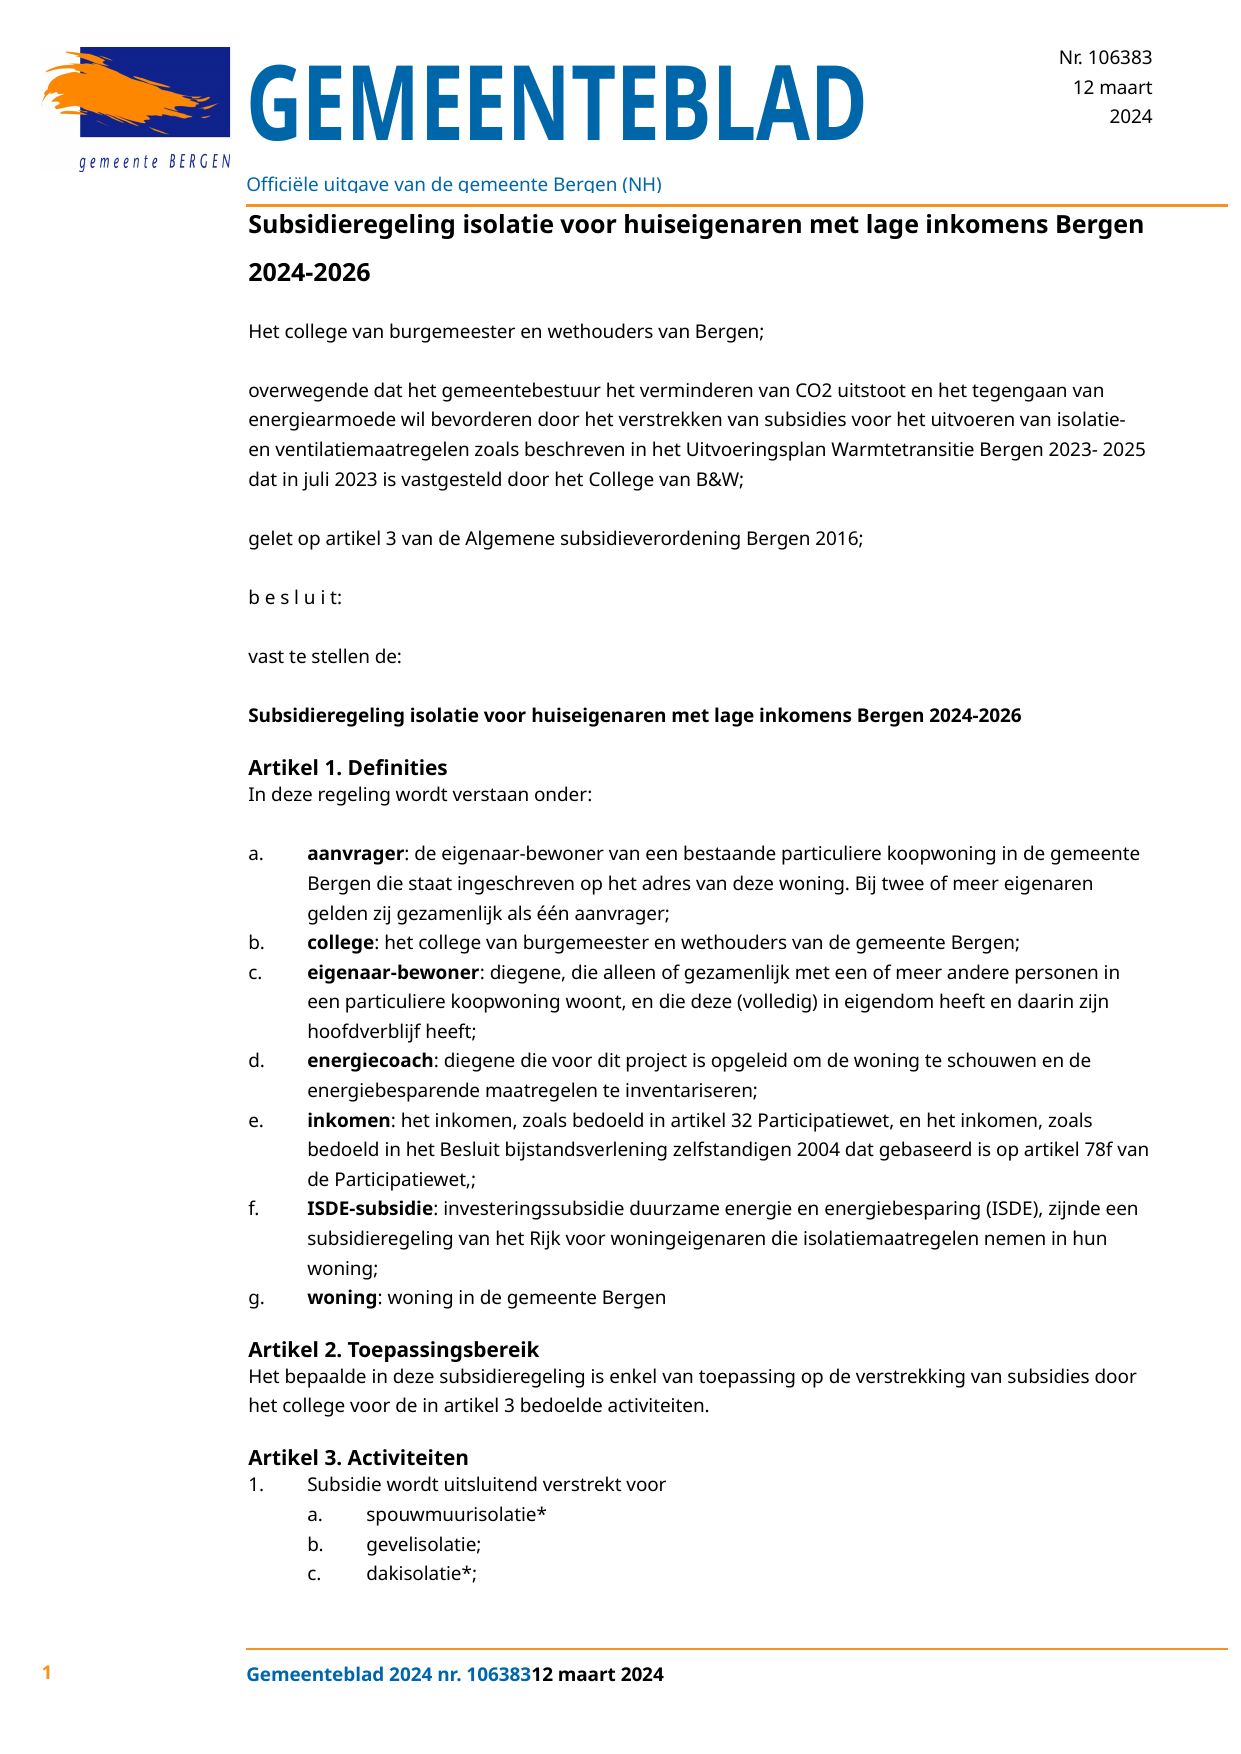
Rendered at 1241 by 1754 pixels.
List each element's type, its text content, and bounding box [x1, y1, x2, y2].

list aanvrager: de eigenaar-bewoner van een bestaande particuliere koopwoning in de gemeente Bergen die staat ingeschreven op het adres van deze woning. Bij twee of meer eigenaren gelden zij gezamenlijk als één aanvrager; [248, 841, 1152, 925]
list spouwmuurisolatie* [307, 1501, 1152, 1527]
list gevelisolatie; [307, 1531, 1152, 1556]
text Het college van burgemeester en wethouders van Bergen; [248, 318, 1152, 344]
text overwegende dat het gemeentebestuur het verminderen van CO2 uitstoot en het tegengaan van energiearmoede wil bevorderen door het verstrekken van subsidies voor het uitvoeren van isolatie- en ventilatiemaatregelen zoals beschreven in het Uitvoeringsplan Warmtetransitie Bergen 2023- 2025 dat in juli 2023 is vastgesteld door het College van B&W; [248, 377, 1152, 492]
list energiecoach: diegene die voor dit project is opgeleid om de woning te schouwen en de energiebesparende maatregelen te inventariseren; [248, 1048, 1152, 1103]
list woning: woning in de gemeente Bergen [248, 1284, 1152, 1310]
picture [41, 47, 231, 172]
list ISDE-subsidie: investeringssubsidie duurzame energie en energiebesparing (ISDE), zijnde een subsidieregeling van het Rijk voor woningeigenaren die isolatiemaatregelen nemen in hun woning; [248, 1196, 1152, 1280]
text Subsidieregeling isolatie voor huiseigenaren met lage inkomens Bergen 2024-2026 [248, 207, 1152, 288]
list dakisolatie*; [307, 1560, 1152, 1586]
text b e s l u i t: [248, 584, 1152, 610]
text Artikel 3. Activiteiten [248, 1443, 1152, 1472]
text gelet op artikel 3 van de Algemene subsidieverordening Bergen 2016; [248, 525, 1152, 551]
text In deze regeling wordt verstaan onder: [248, 781, 1152, 807]
list eigenaar-bewoner: diegene, die alleen of gezamenlijk met een of meer andere personen in een particuliere koopwoning woont, en die deze (volledig) in eigendom heeft en daarin zijn hoofdverblijf heeft; [248, 959, 1152, 1044]
list college: het college van burgemeester en wethouders van de gemeente Bergen; [248, 929, 1152, 955]
list Subsidie wordt uitsluitend verstrekt voor [248, 1472, 1152, 1497]
text vast te stellen de: [248, 643, 1152, 669]
text Het bepaalde in deze subsidieregeling is enkel van toepassing op de verstrekking van subsidies door het college voor de in artikel 3 bedoelde activiteiten. [248, 1363, 1152, 1418]
text Artikel 2. Toepassingsbereik [248, 1335, 1152, 1363]
list inkomen: het inkomen, zoals bedoeld in artikel 32 Participatiewet, en het inkomen, zoals bedoeld in het Besluit bijstandsverlening zelfstandigen 2004 dat gebaseerd is op artikel 78f van de Participatiewet,; [248, 1107, 1152, 1192]
text Subsidieregeling isolatie voor huiseigenaren met lage inkomens Bergen 2024-2026 [248, 702, 1152, 728]
text Artikel 1. Definities [248, 753, 1152, 781]
